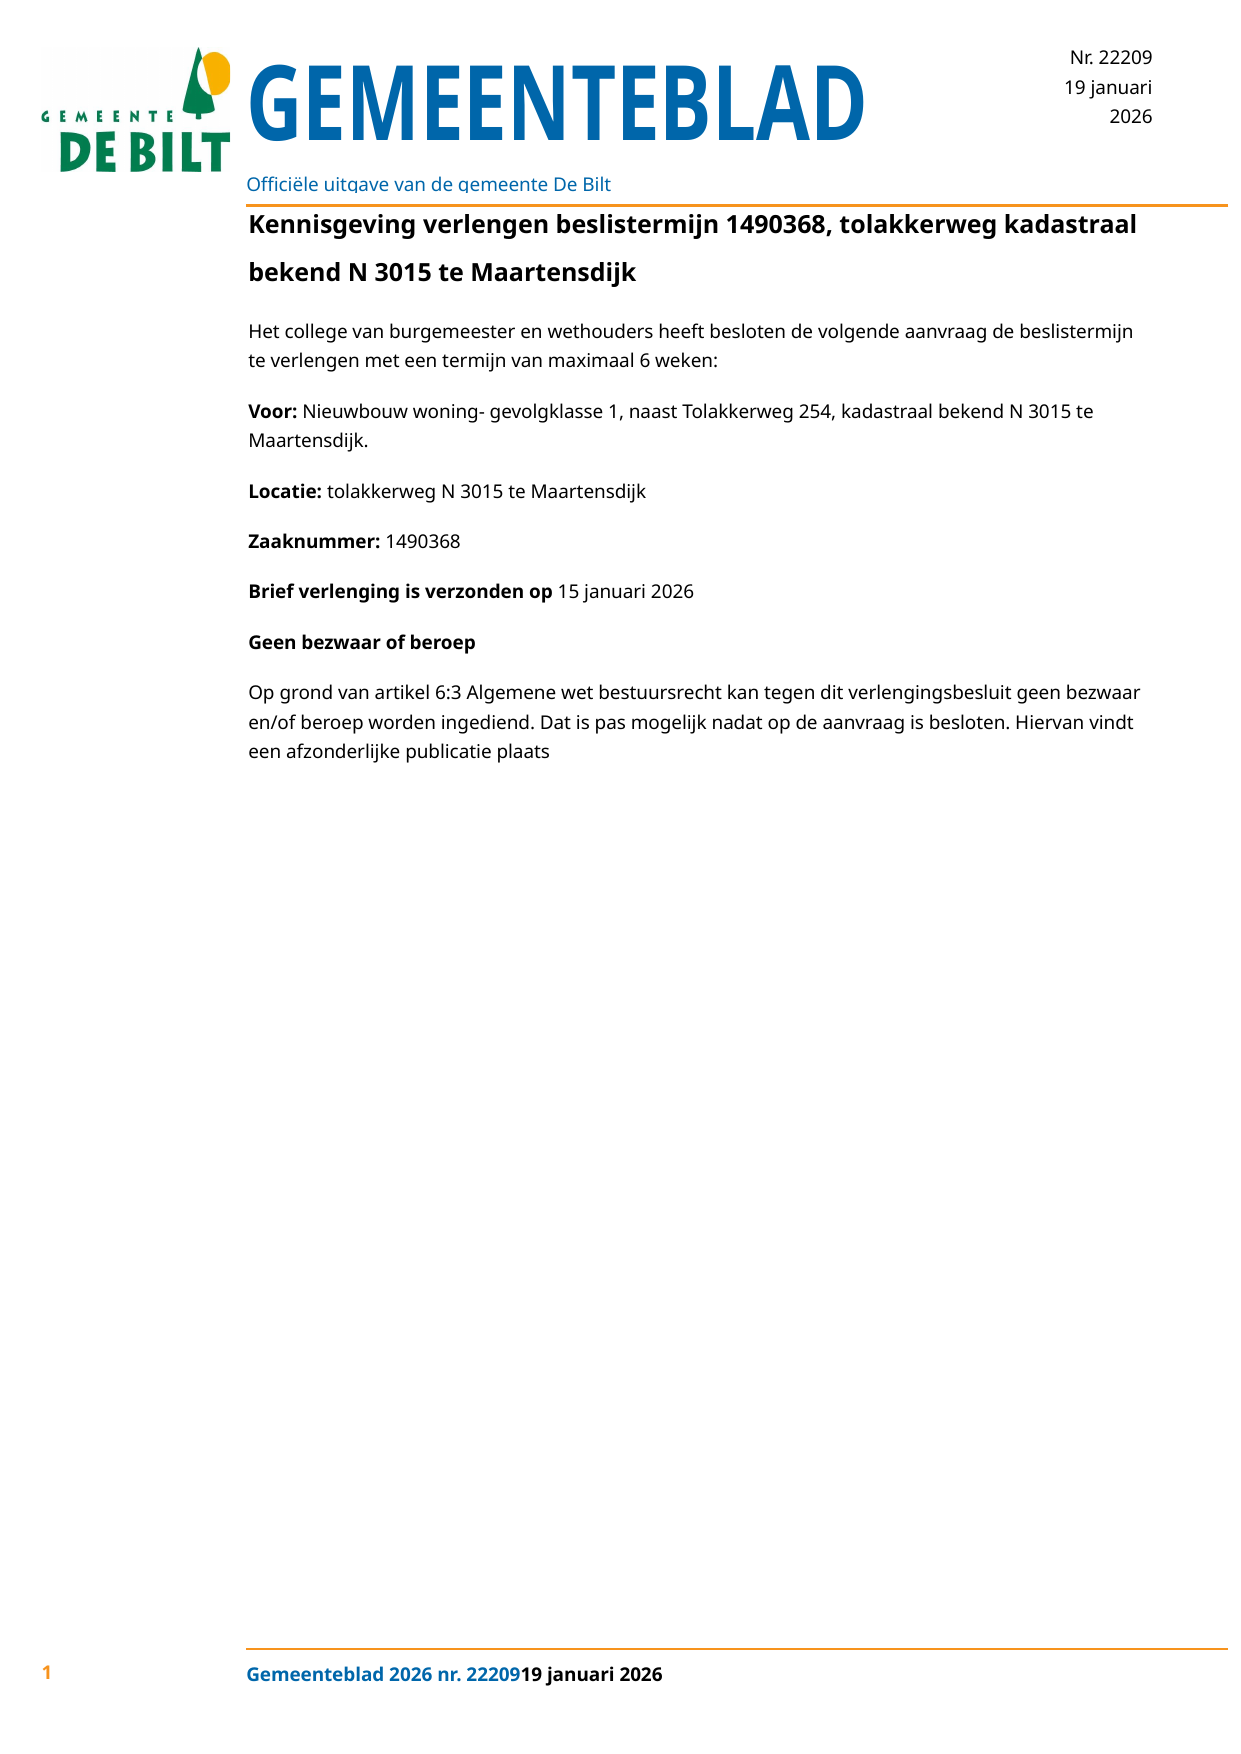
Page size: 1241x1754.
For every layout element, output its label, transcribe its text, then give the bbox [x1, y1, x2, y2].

text Het college van burgemeester en wethouders heeft besloten de volgende aanvraag de beslistermijn te verlengen met een termijn van maximaal 6 weken: [248, 318, 1152, 373]
picture [41, 47, 231, 172]
text Zaaknummer: 1490368 [248, 528, 1152, 554]
text Kennisgeving verlengen beslistermijn 1490368, tolakkerweg kadastraal bekend N 3015 te Maartensdijk [248, 207, 1152, 288]
text Voor: Nieuwbouw woning- gevolgklasse 1, naast Tolakkerweg 254, kadastraal bekend N 3015 te Maartensdijk. [248, 398, 1152, 453]
text Locatie: tolakkerweg N 3015 te Maartensdijk [248, 478, 1152, 504]
text Geen bezwaar of beroep [248, 629, 1152, 655]
text Brief verlenging is verzonden op 15 januari 2026 [248, 579, 1152, 604]
text Op grond van artikel 6:3 Algemene wet bestuursrecht kan tegen dit verlengingsbesluit geen bezwaar en/of beroep worden ingediend. Dat is pas mogelijk nadat op de aanvraag is besloten. Hiervan vindt een afzonderlijke publicatie plaats [248, 679, 1152, 764]
